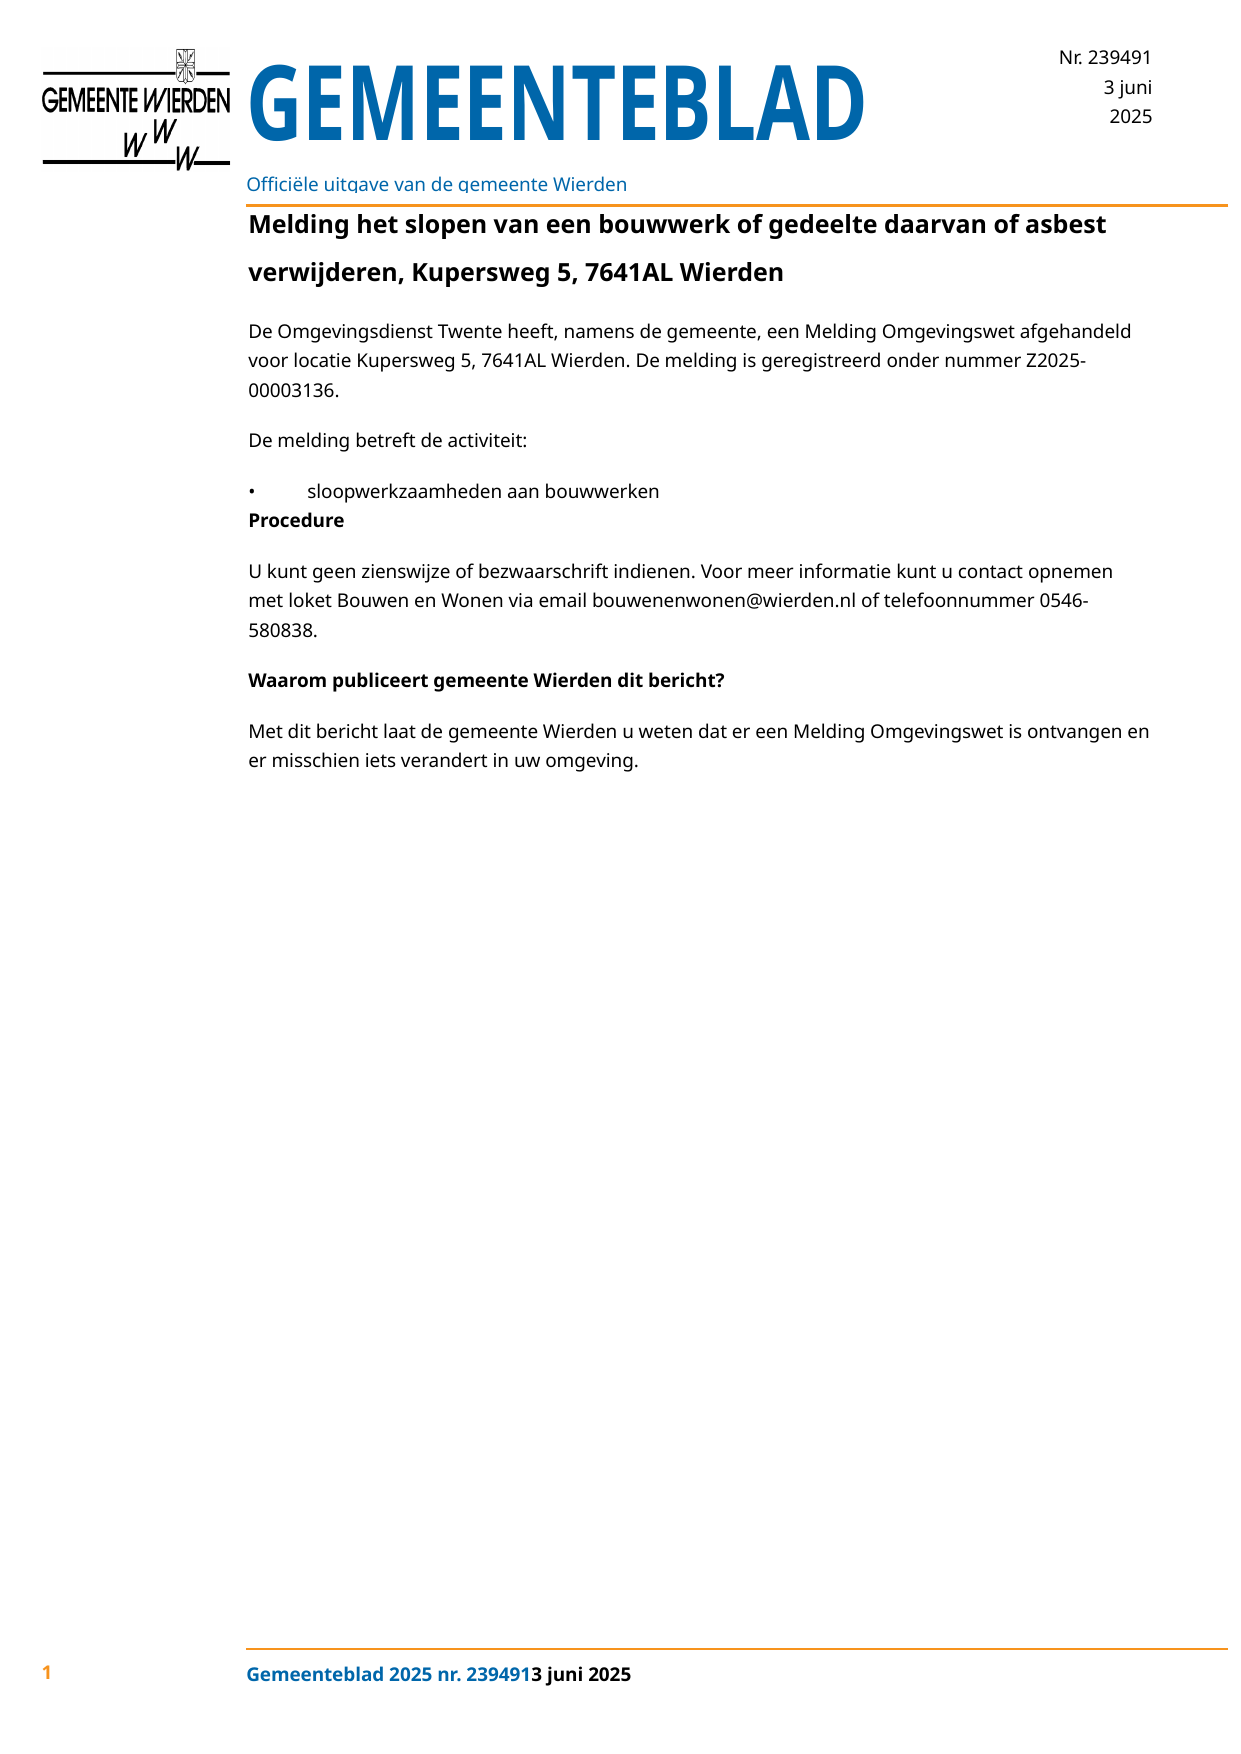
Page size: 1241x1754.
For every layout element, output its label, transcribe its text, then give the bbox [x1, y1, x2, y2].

text De melding betreft de activiteit: [248, 427, 1152, 453]
text Melding het slopen van een bouwwerk of gedeelte daarvan of asbest verwijderen, Kupersweg 5, 7641AL Wierden [248, 207, 1152, 288]
text Procedure [248, 507, 1152, 533]
picture [41, 47, 231, 172]
text Waarom publiceert gemeente Wierden dit bericht? [248, 667, 1152, 693]
list sloopwerkzaamheden aan bouwwerken [248, 478, 1152, 504]
text Met dit bericht laat de gemeente Wierden u weten dat er een Melding Omgevingswet is ontvangen en er misschien iets verandert in uw omgeving. [248, 718, 1152, 773]
text De Omgevingsdienst Twente heeft, namens de gemeente, een Melding Omgevingswet afgehandeld voor locatie Kupersweg 5, 7641AL Wierden. De melding is geregistreerd onder nummer Z2025-00003136. [248, 318, 1152, 403]
text U kunt geen zienswijze of bezwaarschrift indienen. Voor meer informatie kunt u contact opnemen met loket Bouwen en Wonen via email bouwenenwonen@wierden.nl of telefoonnummer 0546-580838. [248, 558, 1152, 643]
